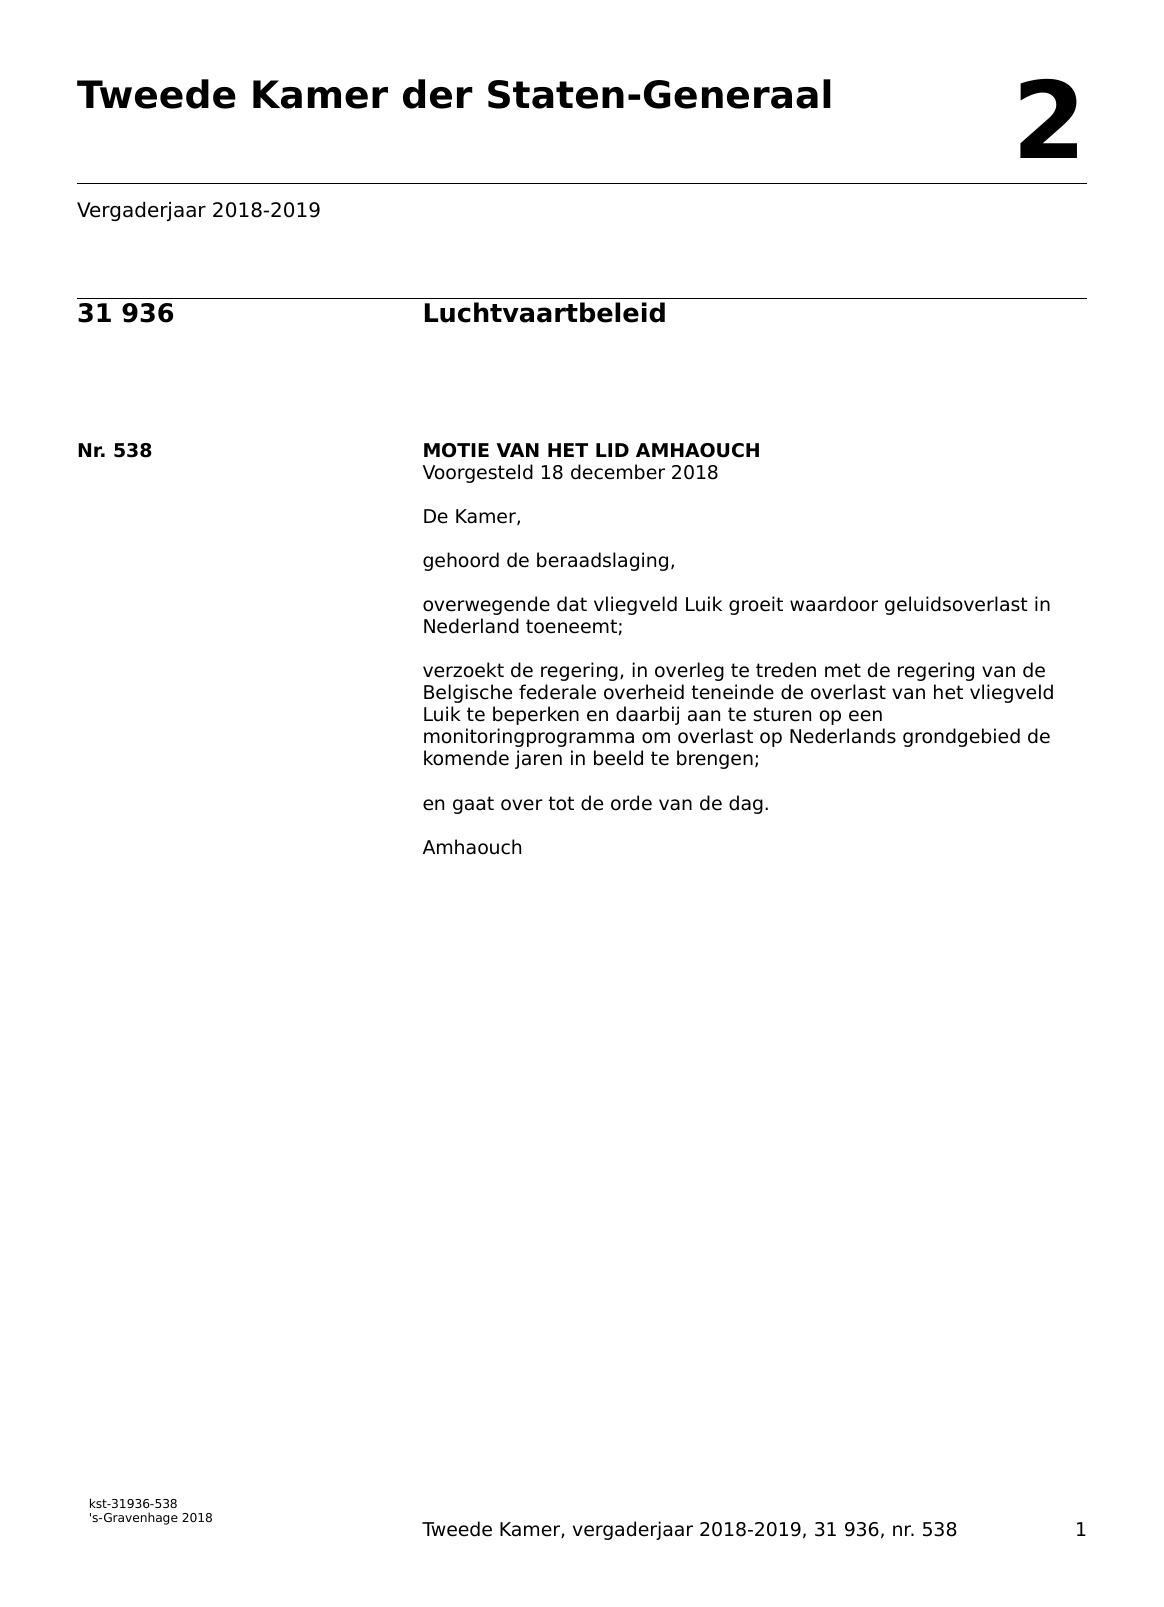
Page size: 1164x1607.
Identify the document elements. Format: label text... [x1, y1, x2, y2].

text Voorgesteld 18 december 2018 [422, 462, 1087, 484]
table_header Tweede Kamer der Staten-Generaal [77, 59, 886, 183]
text overwegende dat vliegveld Luik groeit waardoor geluidsoverlast in Nederland toeneemt; [422, 594, 1087, 638]
subtitle 31 936 Luchtvaartbeleid [77, 299, 1087, 329]
text Amhaouch [422, 837, 1087, 858]
text gehoord de beraadslaging, [422, 550, 1087, 572]
text kst-31936-538 [88, 1497, 323, 1511]
text verzoekt de regering, in overleg te treden met de regering van de Belgische federale overheid teneinde de overlast van het vliegveld Luik te beperken en daarbij aan te sturen op een monitoringprogramma om overlast op Nederlands grondgebied de komende jaren in beeld te brengen; [422, 660, 1087, 770]
subtitle Nr. 538 MOTIE VAN HET LID AMHAOUCH [77, 440, 1087, 462]
text 's-Gravenhage 2018 [88, 1511, 323, 1525]
table_cell Vergaderjaar 2018-2019 [77, 184, 1087, 298]
text en gaat over tot de orde van de dag. [422, 792, 1087, 814]
text De Kamer, [422, 506, 1087, 528]
table_header 2 [886, 59, 1087, 183]
